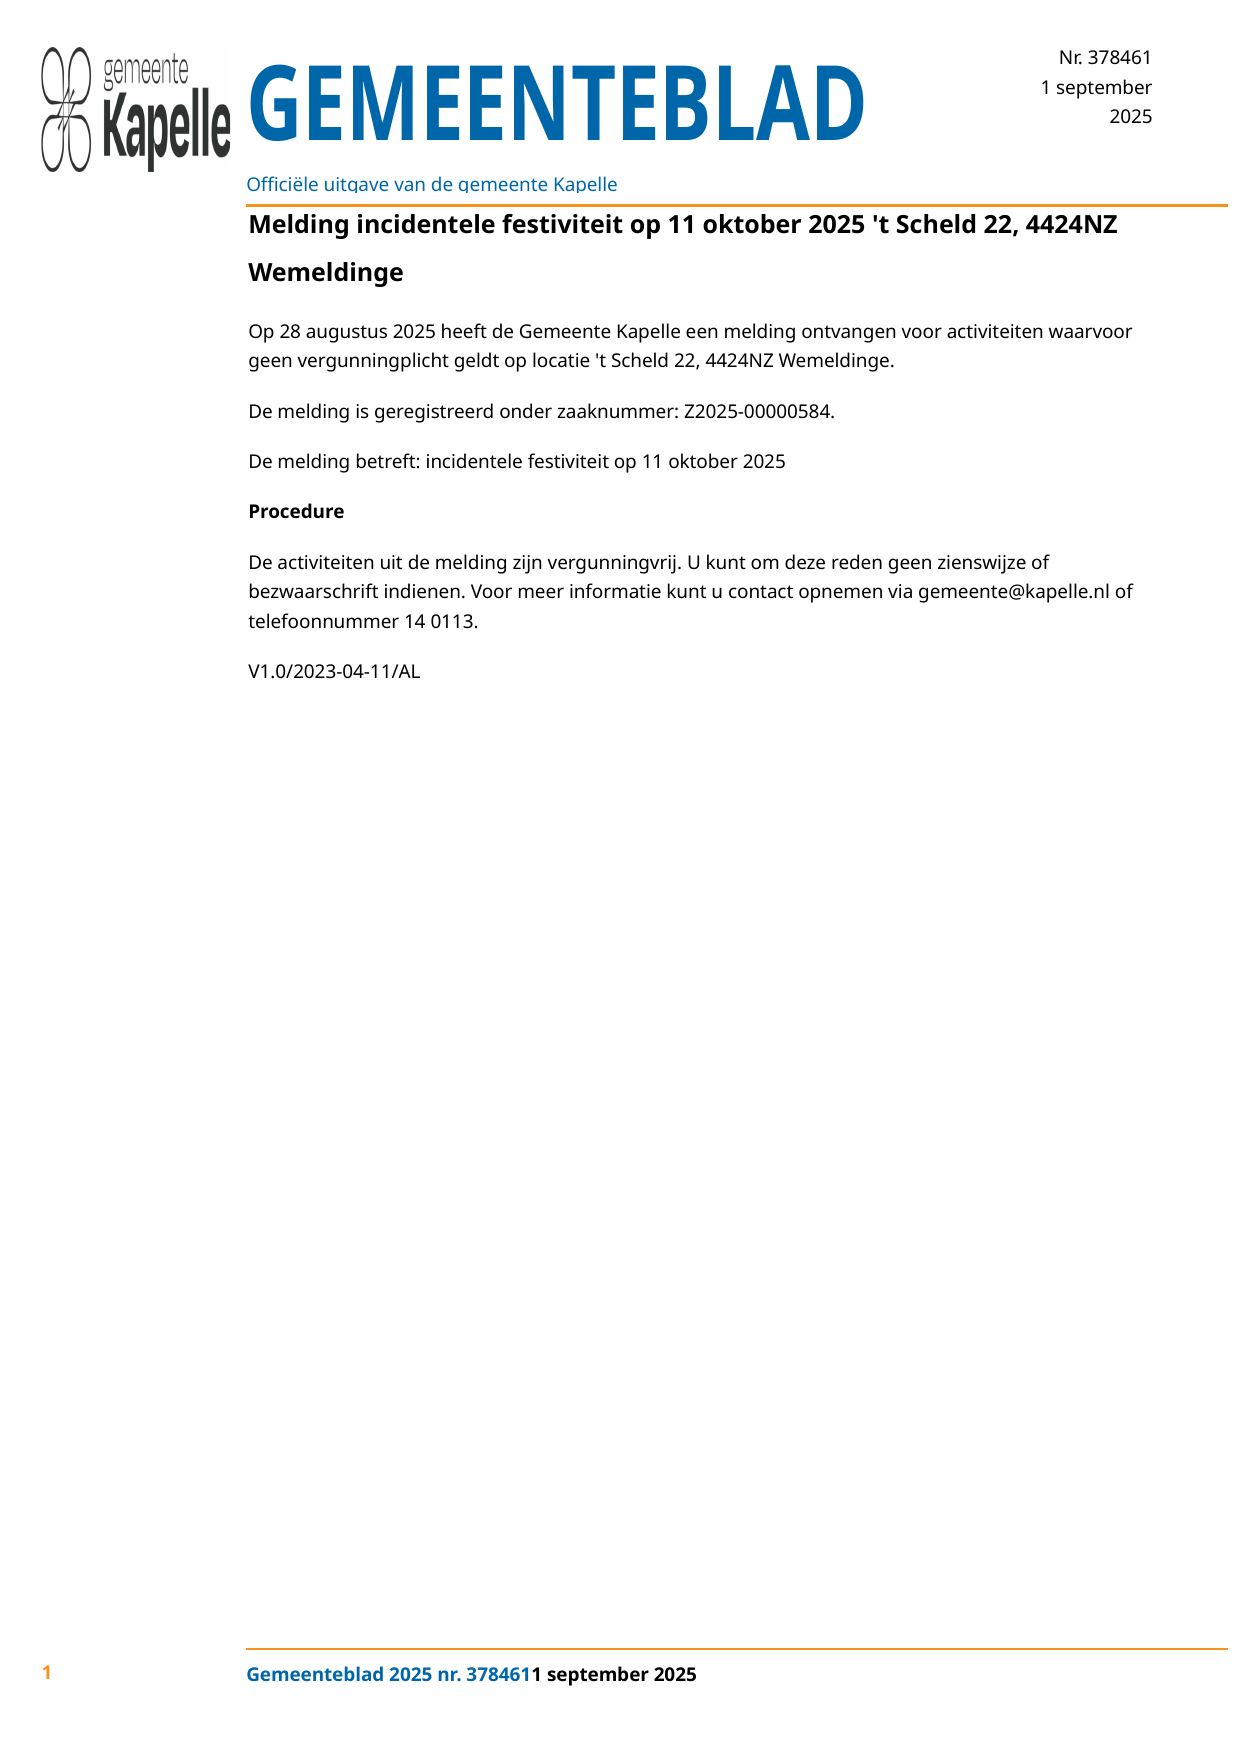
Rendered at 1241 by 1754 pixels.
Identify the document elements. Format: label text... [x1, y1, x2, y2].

picture [41, 47, 231, 172]
text V1.0/2023-04-11/AL [248, 659, 1152, 684]
text Procedure [248, 499, 1152, 524]
text De activiteiten uit de melding zijn vergunningvrij. U kunt om deze reden geen zienswijze of bezwaarschrift indienen. Voor meer informatie kunt u contact opnemen via gemeente@kapelle.nl of telefoonnummer 14 0113. [248, 549, 1152, 634]
text De melding betreft: incidentele festiviteit op 11 oktober 2025 [248, 448, 1152, 474]
text De melding is geregistreerd onder zaaknummer: Z2025-00000584. [248, 398, 1152, 424]
text Melding incidentele festiviteit op 11 oktober 2025 't Scheld 22, 4424NZ Wemeldinge [248, 207, 1152, 288]
text Op 28 augustus 2025 heeft de Gemeente Kapelle een melding ontvangen voor activiteiten waarvoor geen vergunningplicht geldt op locatie 't Scheld 22, 4424NZ Wemeldinge. [248, 318, 1152, 373]
